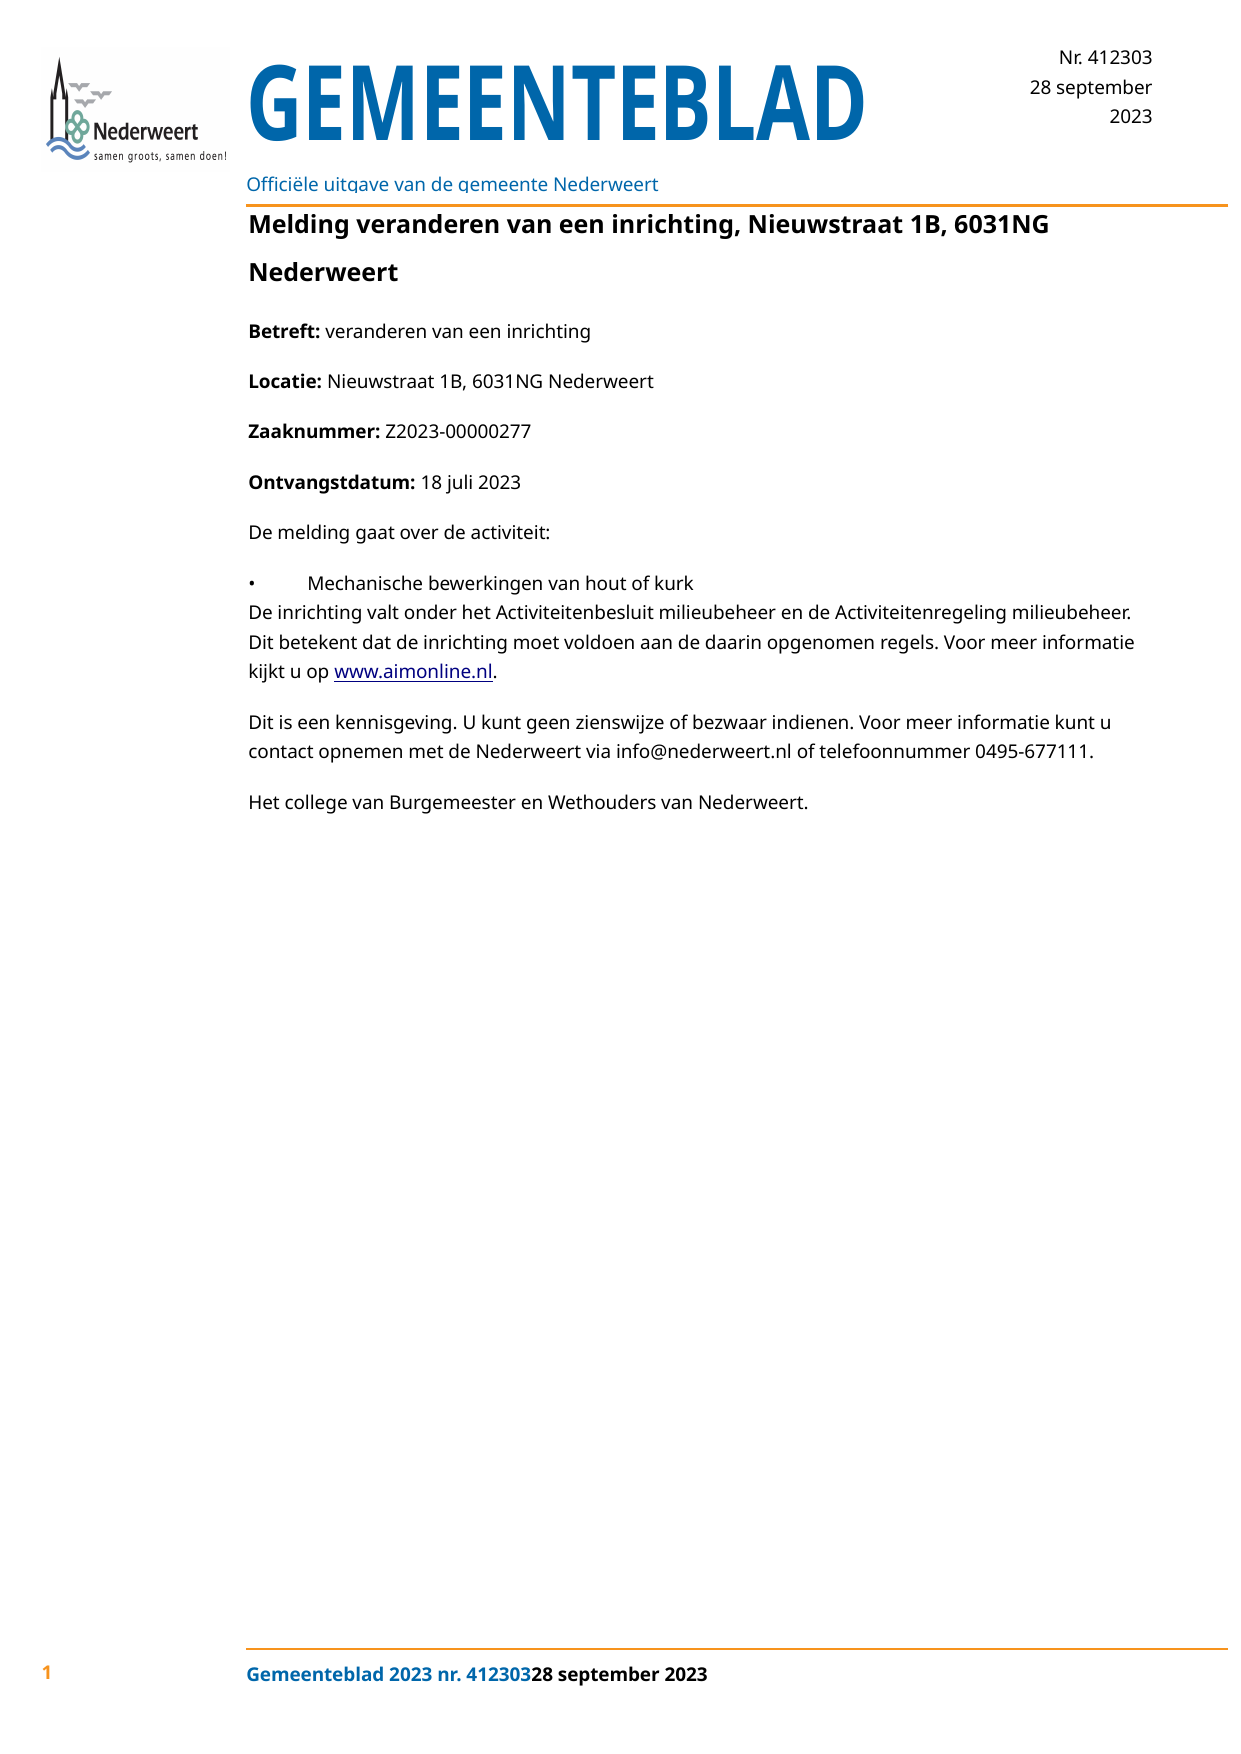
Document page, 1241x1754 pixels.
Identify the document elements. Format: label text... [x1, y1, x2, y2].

text Het college van Burgemeester en Wethouders van Nederweert. [248, 789, 1152, 815]
text Locatie: Nieuwstraat 1B, 6031NG Nederweert [248, 368, 1152, 394]
text De inrichting valt onder het Activiteitenbesluit milieubeheer en de Activiteitenregeling milieubeheer. Dit betekent dat de inrichting moet voldoen aan de daarin opgenomen regels. Voor meer informatie kijkt u op www.aimonline.nl. [248, 599, 1152, 684]
text Betreft: veranderen van een inrichting [248, 318, 1152, 344]
text Melding veranderen van een inrichting, Nieuwstraat 1B, 6031NG Nederweert [248, 207, 1152, 288]
picture [41, 47, 231, 172]
text Zaaknummer: Z2023-00000277 [248, 419, 1152, 444]
text Ontvangstdatum: 18 juli 2023 [248, 469, 1152, 495]
list Mechanische bewerkingen van hout of kurk [248, 570, 1152, 596]
text De melding gaat over de activiteit: [248, 519, 1152, 545]
text Dit is een kennisgeving. U kunt geen zienswijze of bezwaar indienen. Voor meer informatie kunt u contact opnemen met de Nederweert via info@nederweert.nl of telefoonnummer 0495-677111. [248, 709, 1152, 764]
